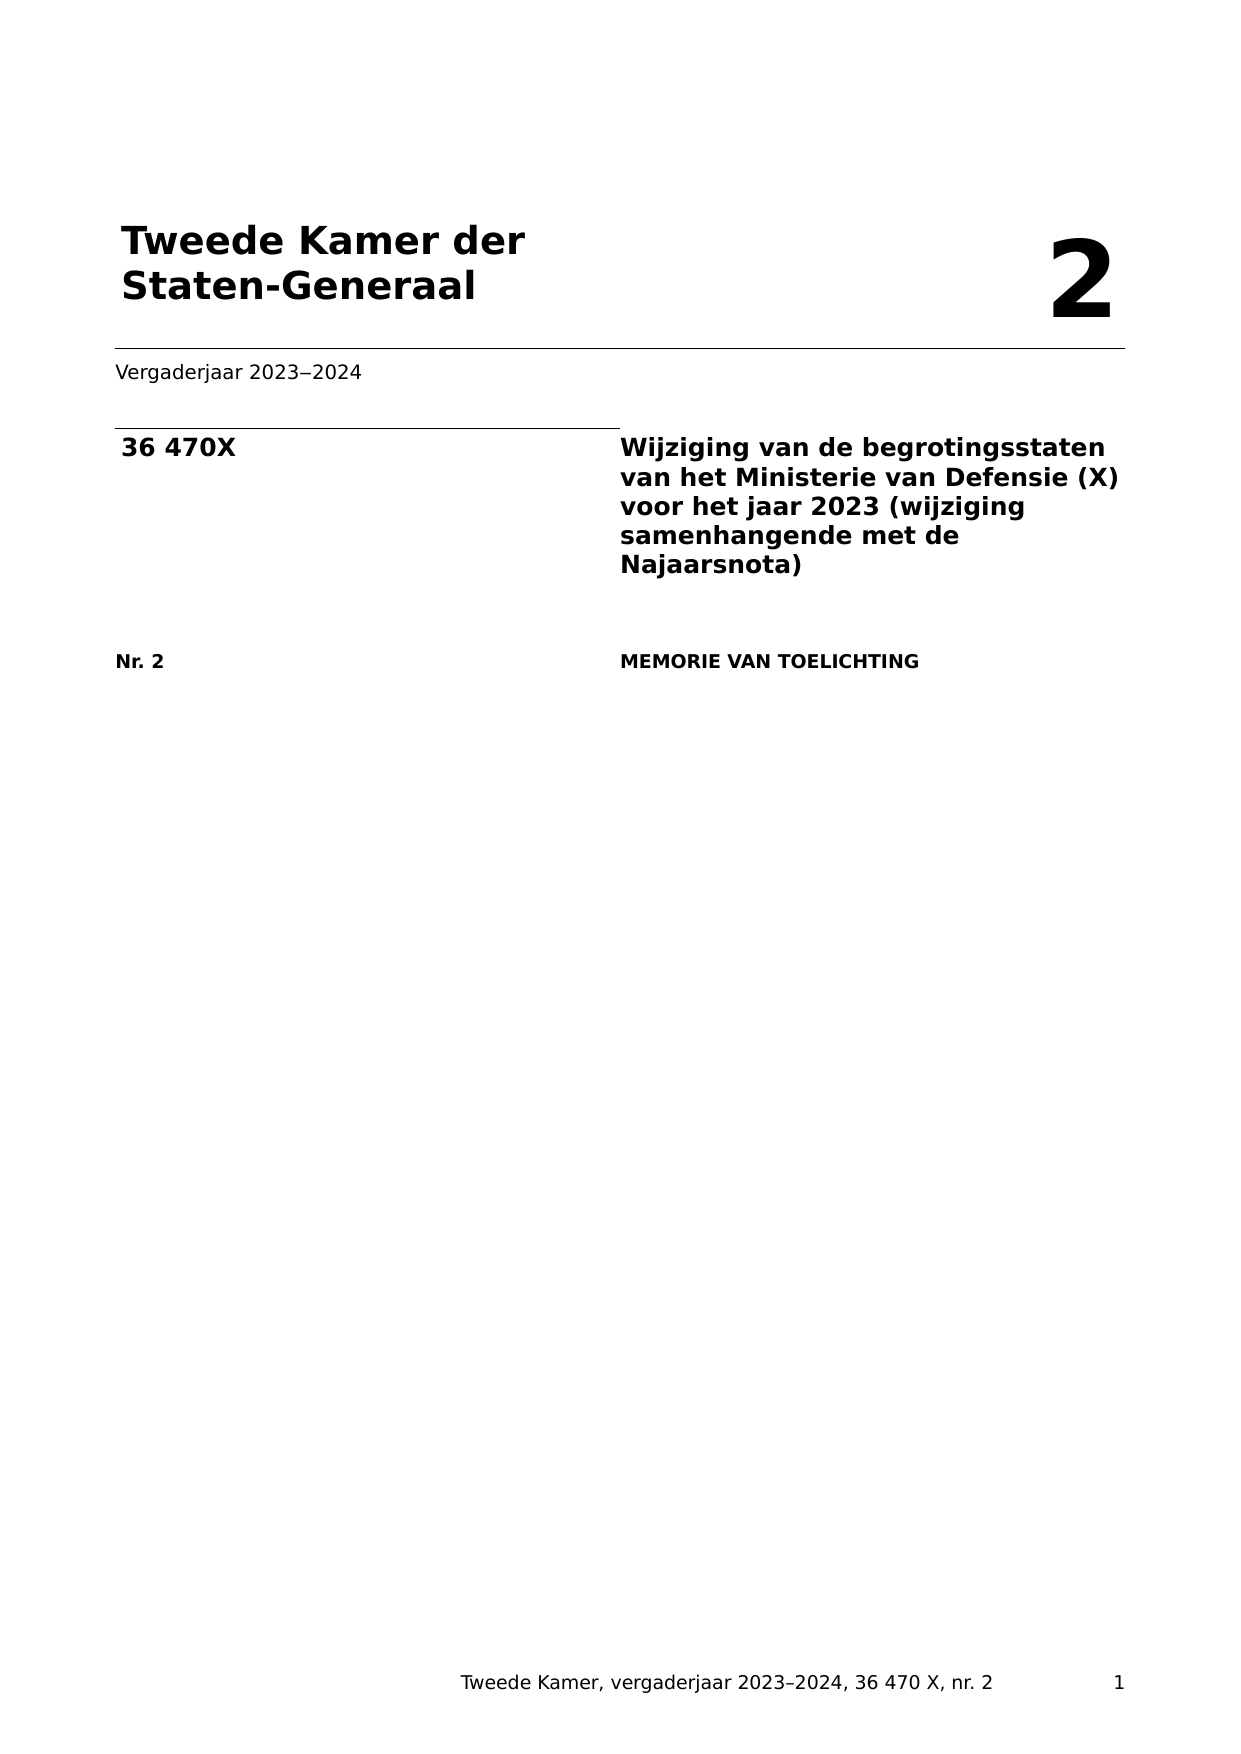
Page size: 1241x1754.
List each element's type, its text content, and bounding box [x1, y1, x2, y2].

table_header Nr. 2 [115, 651, 620, 695]
table_header 2 [620, 213, 1125, 348]
table_header MEMORIE VAN TOELICHTING [620, 651, 1125, 695]
table_cell Vergaderjaar 2023‒2024 [115, 349, 1125, 384]
table_header 36 470X [115, 429, 620, 585]
table_header Wijziging van de begrotingsstaten van het Ministerie van Defensie (X) voor het jaar 2023 (wijziging samenhangende met de Najaarsnota) [620, 428, 1125, 585]
table_header Tweede Kamer der Staten-Generaal [115, 213, 620, 348]
